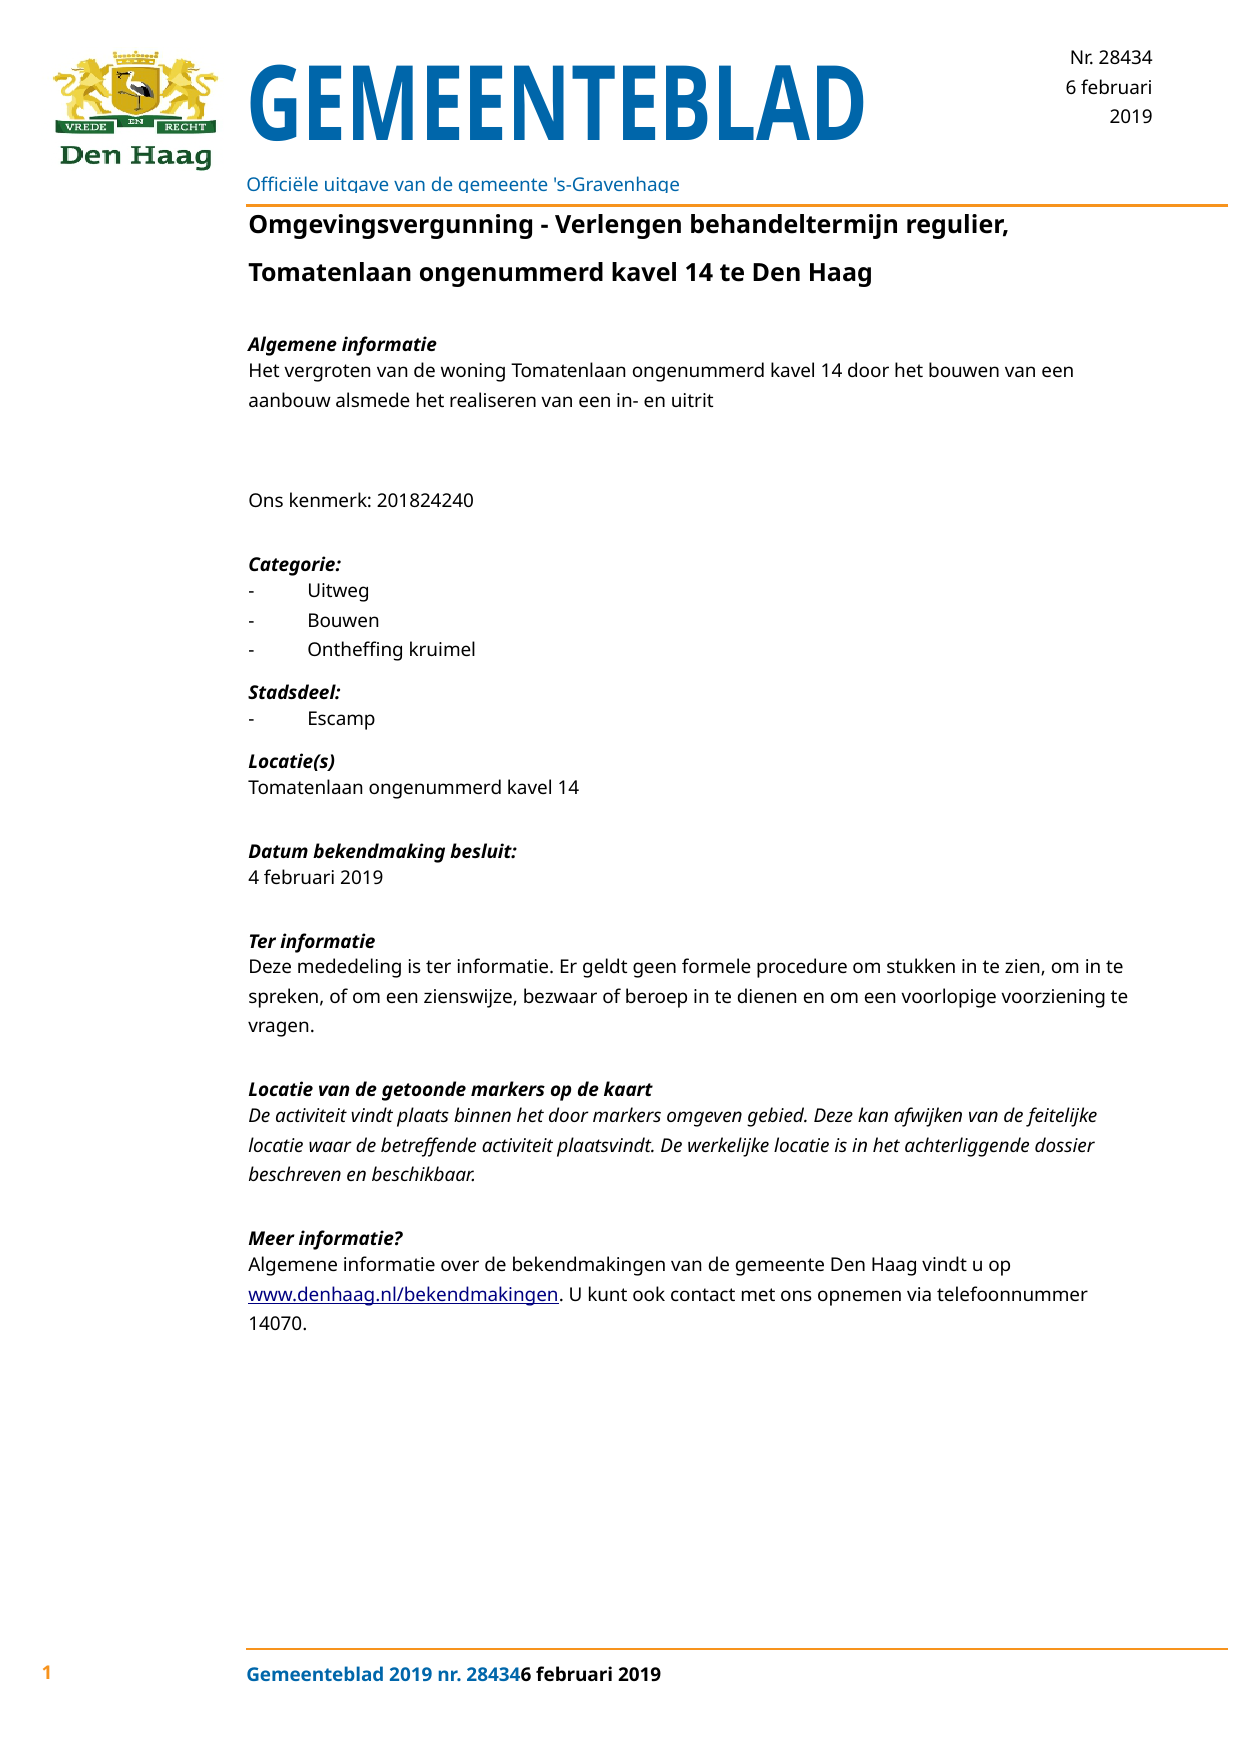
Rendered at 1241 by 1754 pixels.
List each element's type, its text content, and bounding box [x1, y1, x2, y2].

text Datum bekendmaking besluit: [248, 838, 1152, 864]
text De activiteit vindt plaats binnen het door markers omgeven gebied. Deze kan afwijken van de feitelijke locatie waar de betreffende activiteit plaatsvindt. De werkelijke locatie is in het achterliggende dossier beschreven en beschikbaar. [248, 1102, 1152, 1187]
text Categorie: [248, 552, 1152, 577]
text Algemene informatie over de bekendmakingen van de gemeente Den Haag vindt u op www.denhaag.nl/bekendmakingen. U kunt ook contact met ons opnemen via telefoonnummer 14070. [248, 1251, 1152, 1336]
text Stadsdeel: [248, 679, 1152, 705]
text Meer informatie? [248, 1226, 1152, 1251]
text Ter informatie [248, 928, 1152, 953]
text Het vergroten van de woning Tomatenlaan ongenummerd kavel 14 door het bouwen van een aanbouw alsmede het realiseren van een in- en uitrit [248, 357, 1152, 412]
text Omgevingsvergunning - Verlengen behandeltermijn regulier, Tomatenlaan ongenummerd kavel 14 te Den Haag [248, 207, 1152, 288]
list Uitweg [248, 577, 1152, 603]
list Bouwen [248, 607, 1152, 633]
text Deze mededeling is ter informatie. Er geldt geen formele procedure om stukken in te zien, om in te spreken, of om een zienswijze, bezwaar of beroep in te dienen en om een voorlopige voorziening te vragen. [248, 953, 1152, 1038]
list Ontheffing kruimel [248, 636, 1152, 662]
list Escamp [248, 705, 1152, 731]
text Tomatenlaan ongenummerd kavel 14 [248, 774, 1152, 800]
text Ons kenmerk: 201824240 [248, 488, 1152, 513]
text Locatie van de getoonde markers op de kaart [248, 1077, 1152, 1102]
picture [41, 47, 231, 172]
text 4 februari 2019 [248, 864, 1152, 889]
text Algemene informatie [248, 331, 1152, 357]
text Locatie(s) [248, 748, 1152, 774]
